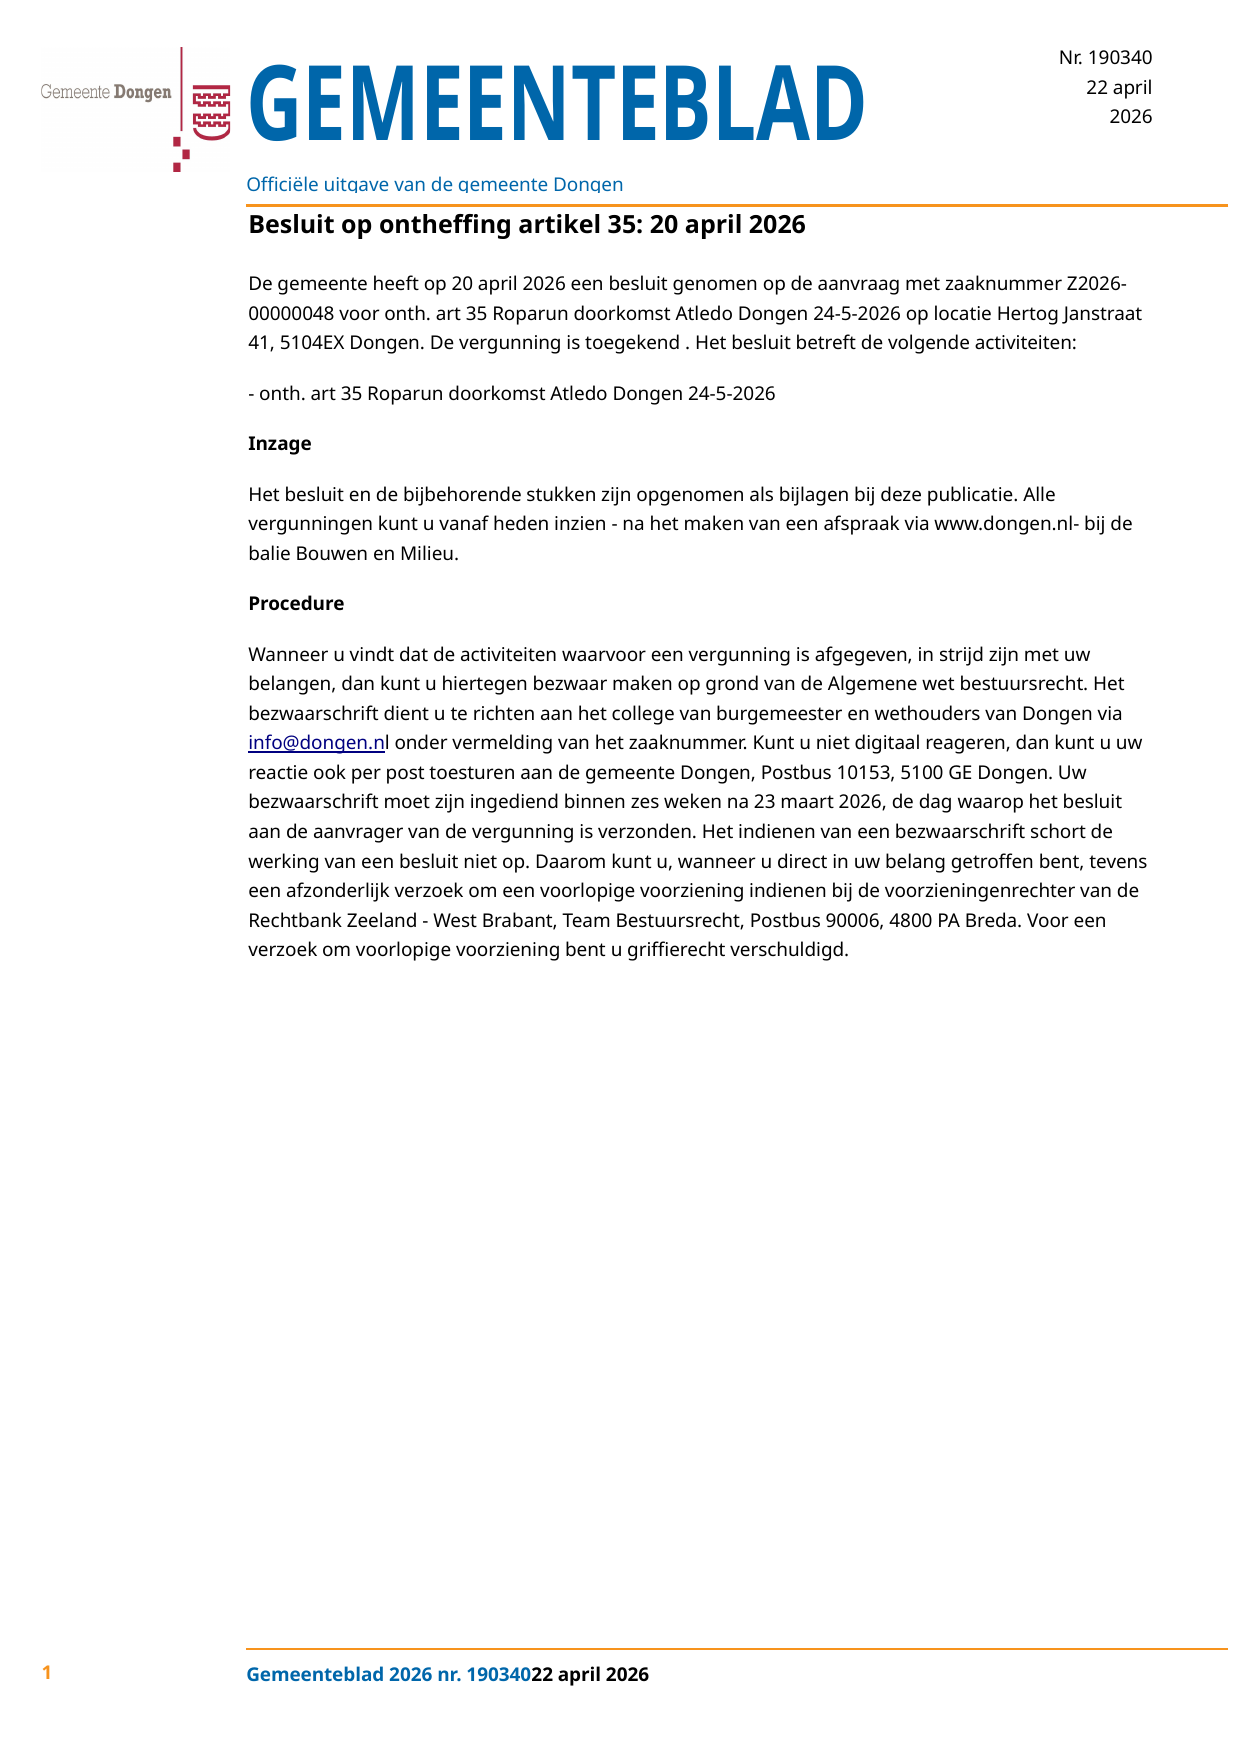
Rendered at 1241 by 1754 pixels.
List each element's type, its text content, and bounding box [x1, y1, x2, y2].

text Het besluit en de bijbehorende stukken zijn opgenomen als bijlagen bij deze publicatie. Alle vergunningen kunt u vanaf heden inzien - na het maken van een afspraak via www.dongen.nl- bij de balie Bouwen en Milieu. [248, 481, 1152, 566]
text De gemeente heeft op 20 april 2026 een besluit genomen op de aanvraag met zaaknummer Z2026-00000048 voor onth. art 35 Roparun doorkomst Atledo Dongen 24-5-2026 op locatie Hertog Janstraat 41, 5104EX Dongen. De vergunning is toegekend . Het besluit betreft de volgende activiteiten: [248, 270, 1152, 355]
text Besluit op ontheffing artikel 35: 20 april 2026 [248, 207, 1152, 241]
text Procedure [248, 590, 1152, 616]
text Wanneer u vindt dat de activiteiten waarvoor een vergunning is afgegeven, in strijd zijn met uw belangen, dan kunt u hiertegen bezwaar maken op grond van de Algemene wet bestuursrecht. Het bezwaarschrift dient u te richten aan het college van burgemeester en wethouders van Dongen via info@dongen.nl onder vermelding van het zaaknummer. Kunt u niet digitaal reageren, dan kunt u uw reactie ook per post toesturen aan de gemeente Dongen, Postbus 10153, 5100 GE Dongen. Uw bezwaarschrift moet zijn ingediend binnen zes weken na 23 maart 2026, de dag waarop het besluit aan de aanvrager van de vergunning is verzonden. Het indienen van een bezwaarschrift schort de werking van een besluit niet op. Daarom kunt u, wanneer u direct in uw belang getroffen bent, tevens een afzonderlijk verzoek om een voorlopige voorziening indienen bij de voorzieningenrechter van de Rechtbank Zeeland - West Brabant, Team Bestuursrecht, Postbus 90006, 4800 PA Breda. Voor een verzoek om voorlopige voorziening bent u griffierecht verschuldigd. [248, 641, 1152, 962]
picture [41, 47, 231, 172]
text Inzage [248, 430, 1152, 456]
text - onth. art 35 Roparun doorkomst Atledo Dongen 24-5-2026 [248, 380, 1152, 406]
